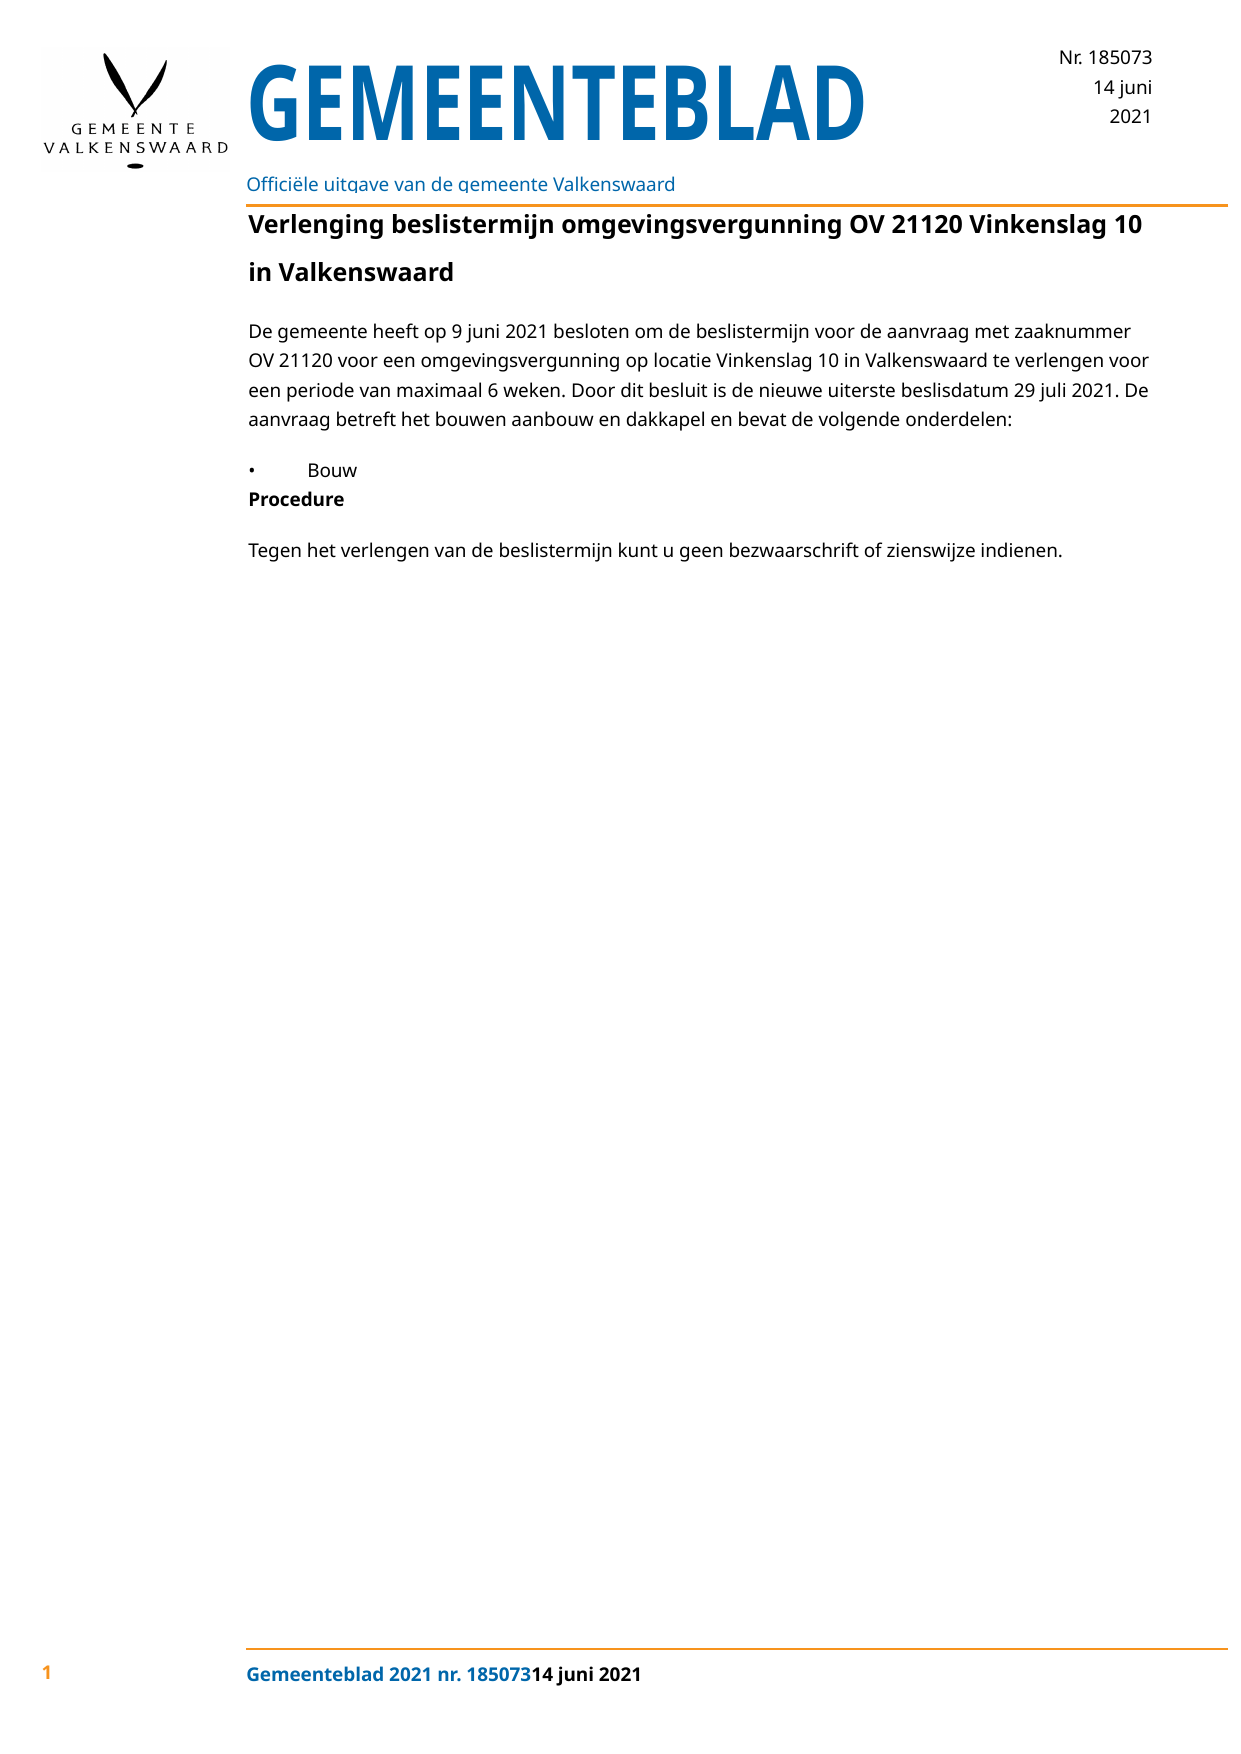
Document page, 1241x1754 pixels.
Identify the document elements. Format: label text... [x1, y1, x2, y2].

list Bouw [248, 457, 1152, 483]
text Tegen het verlengen van de beslistermijn kunt u geen bezwaarschrift of zienswijze indienen. [248, 537, 1152, 563]
text Procedure [248, 487, 1152, 512]
text Verlenging beslistermijn omgevingsvergunning OV 21120 Vinkenslag 10 in Valkenswaard [248, 207, 1152, 288]
picture [41, 47, 231, 172]
text De gemeente heeft op 9 juni 2021 besloten om de beslistermijn voor de aanvraag met zaaknummer OV 21120 voor een omgevingsvergunning op locatie Vinkenslag 10 in Valkenswaard te verlengen voor een periode van maximaal 6 weken. Door dit besluit is de nieuwe uiterste beslisdatum 29 juli 2021. De aanvraag betreft het bouwen aanbouw en dakkapel en bevat de volgende onderdelen: [248, 318, 1152, 432]
